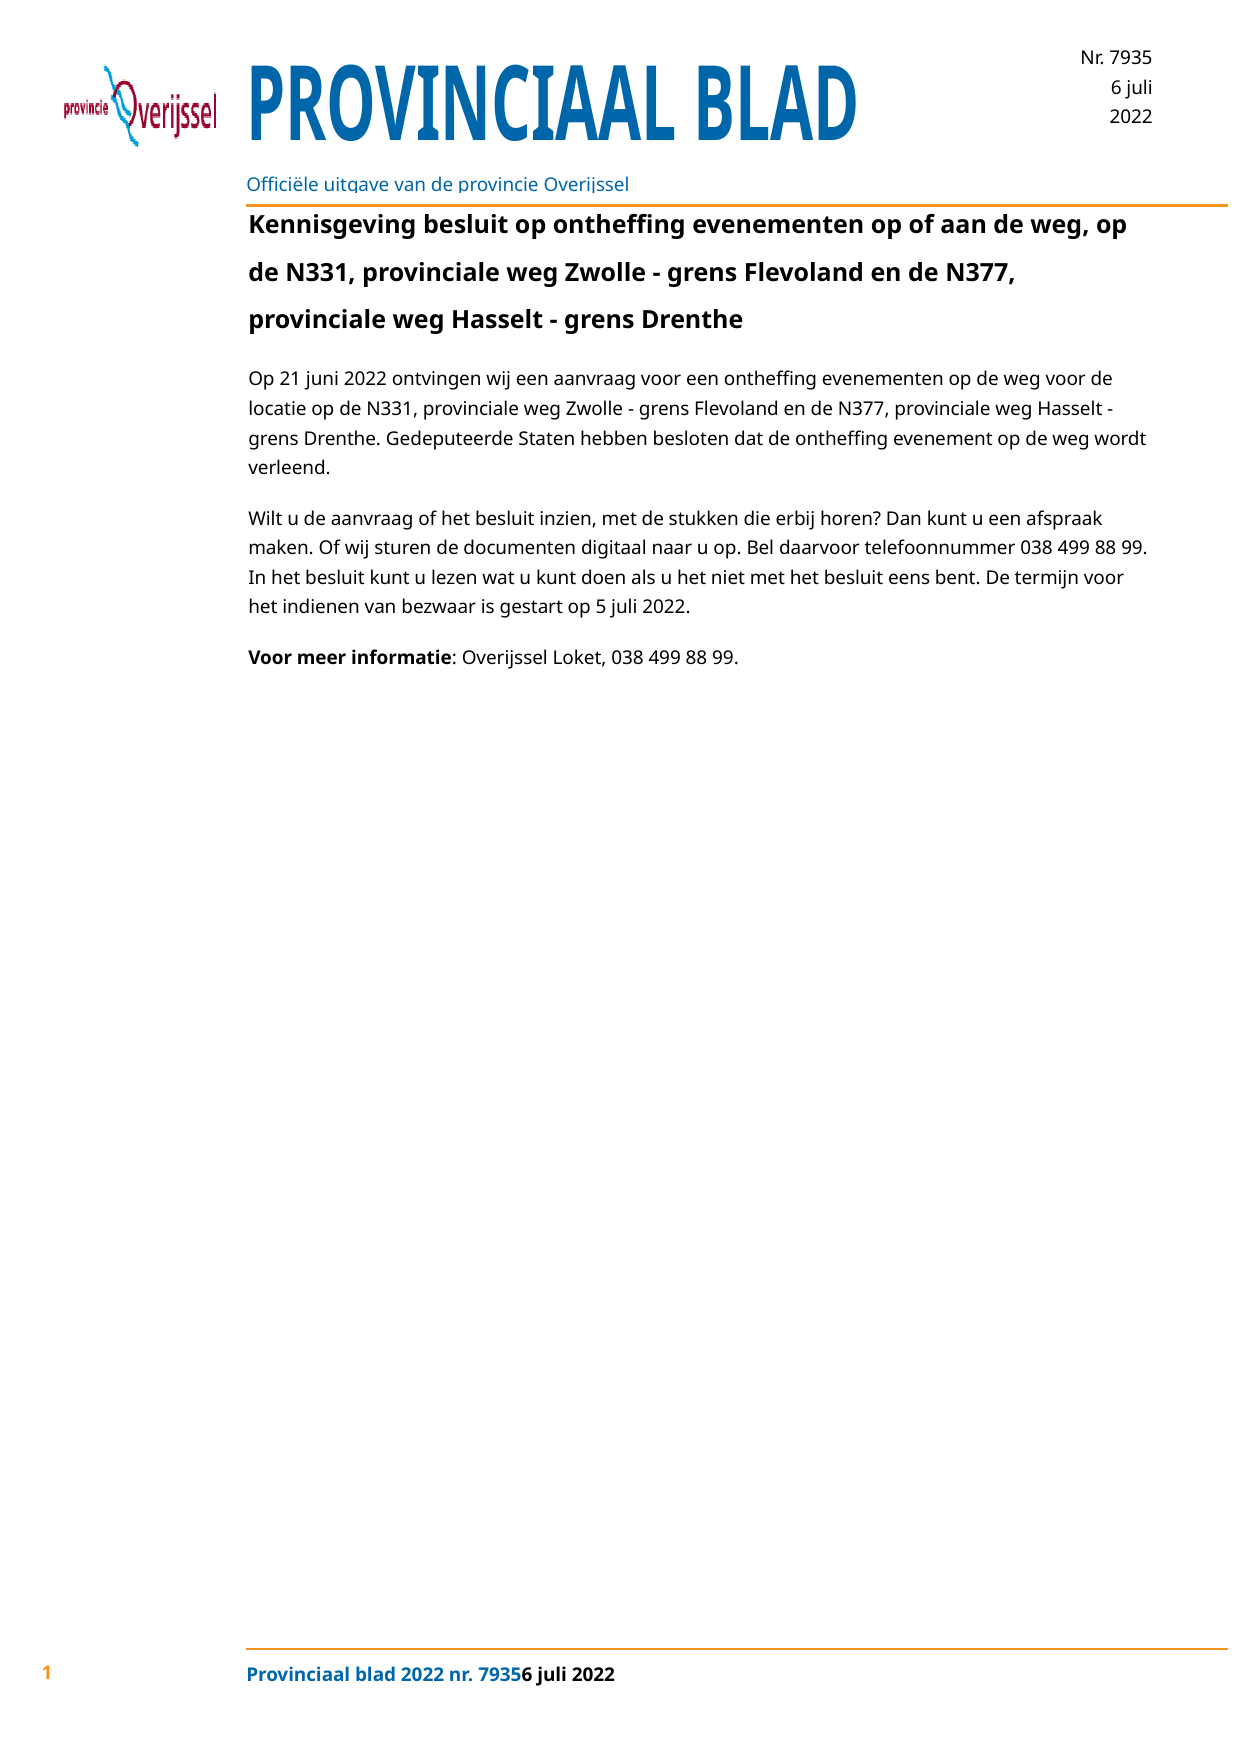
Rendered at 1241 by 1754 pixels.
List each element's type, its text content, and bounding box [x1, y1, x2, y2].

picture [41, 47, 231, 172]
text Op 21 juni 2022 ontvingen wij een aanvraag voor een ontheffing evenementen op de weg voor de locatie op de N331, provinciale weg Zwolle - grens Flevoland en de N377, provinciale weg Hasselt - grens Drenthe. Gedeputeerde Staten hebben besloten dat de ontheffing evenement op de weg wordt verleend. [248, 366, 1152, 480]
text Wilt u de aanvraag of het besluit inzien, met de stukken die erbij horen? Dan kunt u een afspraak maken. Of wij sturen de documenten digitaal naar u op. Bel daarvoor telefoonnummer 038 499 88 99. In het besluit kunt u lezen wat u kunt doen als u het niet met het besluit eens bent. De termijn voor het indienen van bezwaar is gestart op 5 juli 2022. [248, 505, 1152, 619]
text Voor meer informatie: Overijssel Loket, 038 499 88 99. [248, 644, 1152, 669]
text Kennisgeving besluit op ontheffing evenementen op of aan de weg, op de N331, provinciale weg Zwolle - grens Flevoland en de N377, provinciale weg Hasselt - grens Drenthe [248, 207, 1152, 336]
